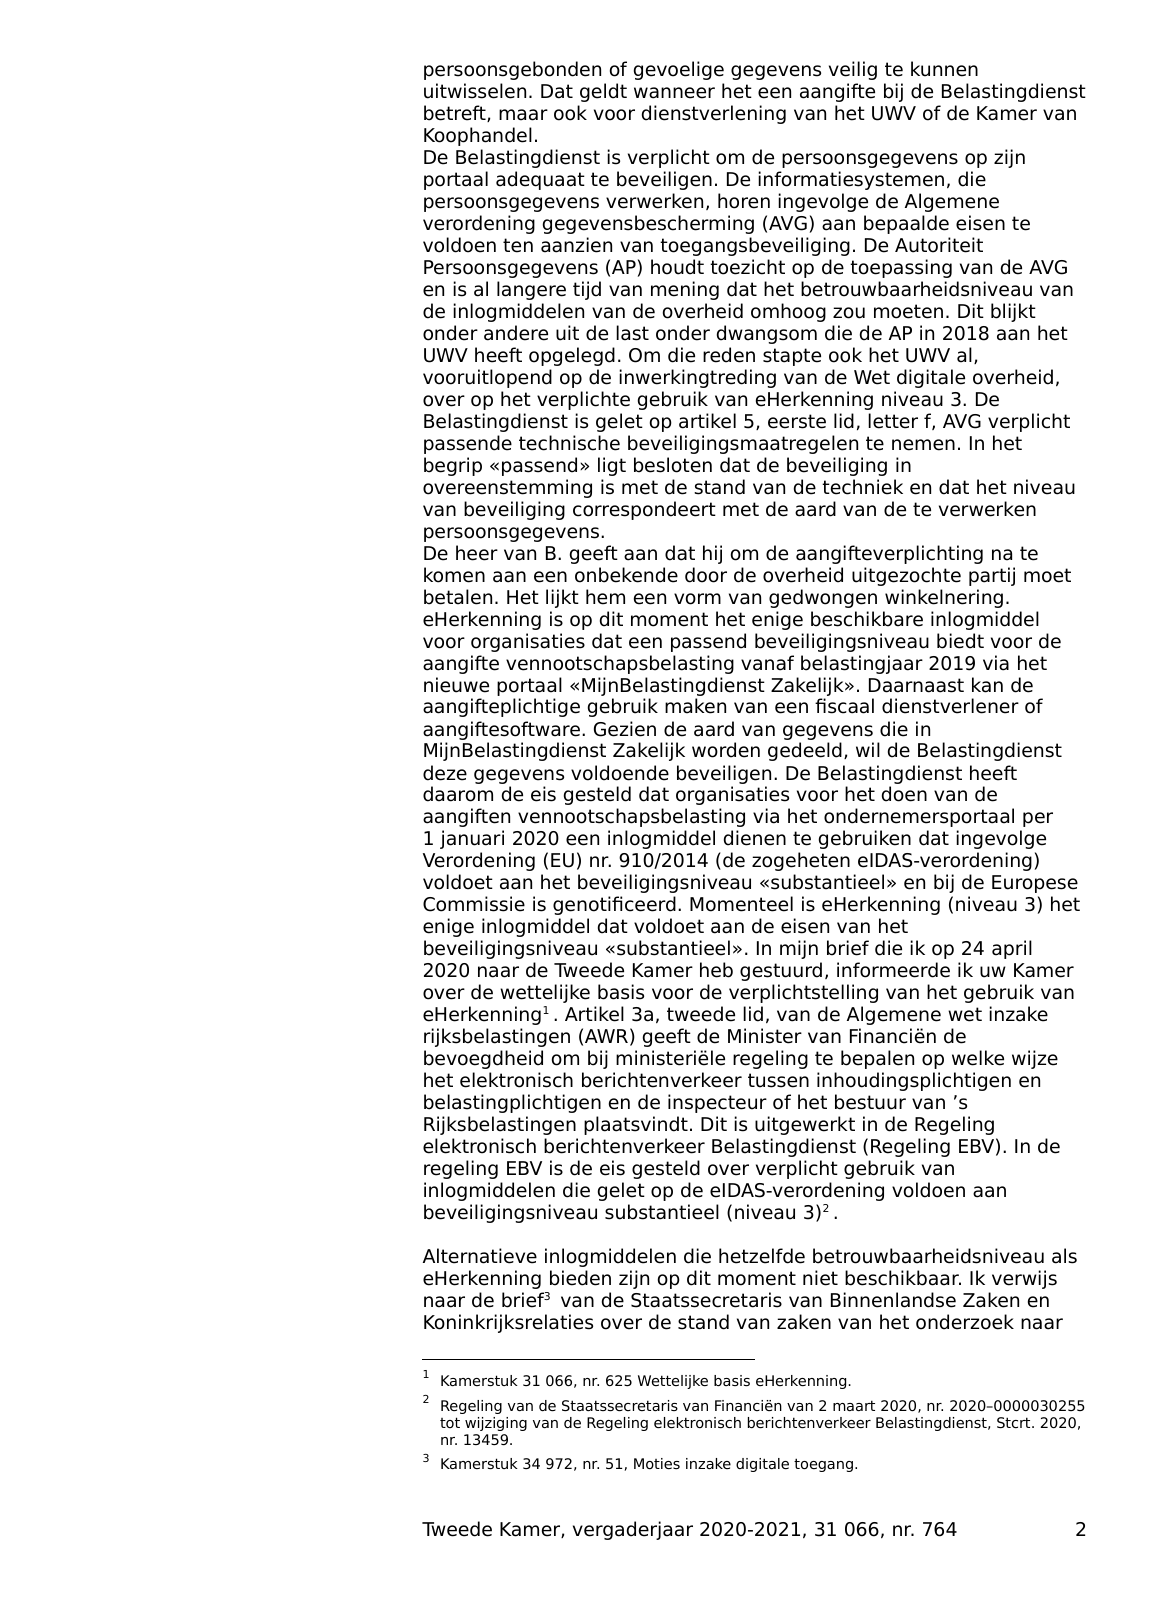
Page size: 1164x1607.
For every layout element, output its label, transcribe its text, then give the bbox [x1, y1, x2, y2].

text Kamerstuk 31 066, nr. 625 Wettelijke basis eHerkenning. [422, 1368, 1087, 1391]
text De heer van B. geeft aan dat hij om de aangifteverplichting na te komen aan een onbekende door de overheid uitgezochte partij moet betalen. Het lijkt hem een vorm van gedwongen winkelnering. eHerkenning is op dit moment het enige beschikbare inlogmiddel voor organisaties dat een passend beveiligingsniveau biedt voor de aangifte vennootschapsbelasting vanaf belastingjaar 2019 via het nieuwe portaal «MijnBelastingdienst Zakelijk». Daarnaast kan de aangifteplichtige gebruik maken van een fiscaal dienstverlener of aangiftesoftware. Gezien de aard van gegevens die in MijnBelastingdienst Zakelijk worden gedeeld, wil de Belastingdienst deze gegevens voldoende beveiligen. De Belastingdienst heeft daarom de eis gesteld dat organisaties voor het doen van de aangiften vennootschapsbelasting via het ondernemersportaal per 1 januari 2020 een inlogmiddel dienen te gebruiken dat ingevolge Verordening (EU) nr. 910/2014 (de zogeheten eIDAS-verordening) voldoet aan het beveiligingsniveau «substantieel» en bij de Europese Commissie is genotificeerd. Momenteel is eHerkenning (niveau 3) het enige inlogmiddel dat voldoet aan de eisen van het beveiligingsniveau «substantieel». In mijn brief die ik op 24 april 2020 naar de Tweede Kamer heb gestuurd, informeerde ik uw Kamer over de wettelijke basis voor de verplichtstelling van het gebruik van eHerkenning. Artikel 3a, tweede lid, van de Algemene wet inzake rijksbelastingen (AWR) geeft de Minister van Financiën de bevoegdheid om bij ministeriële regeling te bepalen op welke wijze het elektronisch berichtenverkeer tussen inhoudingsplichtigen en belastingplichtigen en de inspecteur of het bestuur van ’s Rijksbelastingen plaatsvindt. Dit is uitgewerkt in de Regeling elektronisch berichtenverkeer Belastingdienst (Regeling EBV). In de regeling EBV is de eis gesteld over verplicht gebruik van inlogmiddelen die gelet op de eIDAS-verordening voldoen aan beveiligingsniveau substantieel (niveau 3). [422, 543, 1087, 1224]
text Regeling van de Staatssecretaris van Financiën van 2 maart 2020, nr. 2020–0000030255 tot wijziging van de Regeling elektronisch berichtenverkeer Belastingdienst, Stcrt. 2020, nr. 13459. [422, 1393, 1087, 1449]
text Kamerstuk 34 972, nr. 51, Moties inzake digitale toegang. [422, 1452, 1087, 1474]
text persoonsgebonden of gevoelige gegevens veilig te kunnen uitwisselen. Dat geldt wanneer het een aangifte bij de Belastingdienst betreft, maar ook voor dienstverlening van het UWV of de Kamer van Koophandel. [422, 59, 1087, 147]
text Alternatieve inlogmiddelen die hetzelfde betrouwbaarheidsniveau als eHerkenning bieden zijn op dit moment niet beschikbaar. Ik verwijs naar de brief van de Staatssecretaris van Binnenlandse Zaken en Koninkrijksrelaties over de stand van zaken van het onderzoek naar [422, 1246, 1087, 1334]
text De Belastingdienst is verplicht om de persoonsgegevens op zijn portaal adequaat te beveiligen. De informatiesystemen, die persoonsgegevens verwerken, horen ingevolge de Algemene verordening gegevensbescherming (AVG) aan bepaalde eisen te voldoen ten aanzien van toegangsbeveiliging. De Autoriteit Persoonsgegevens (AP) houdt toezicht op de toepassing van de AVG en is al langere tijd van mening dat het betrouwbaarheidsniveau van de inlogmiddelen van de overheid omhoog zou moeten. Dit blijkt onder andere uit de last onder dwangsom die de AP in 2018 aan het UWV heeft opgelegd. Om die reden stapte ook het UWV al, vooruitlopend op de inwerkingtreding van de Wet digitale overheid, over op het verplichte gebruik van eHerkenning niveau 3. De Belastingdienst is gelet op artikel 5, eerste lid, letter f, AVG verplicht passende technische beveiligingsmaatregelen te nemen. In het begrip «passend» ligt besloten dat de beveiliging in overeenstemming is met de stand van de techniek en dat het niveau van beveiliging correspondeert met de aard van de te verwerken persoonsgegevens. [422, 147, 1087, 543]
